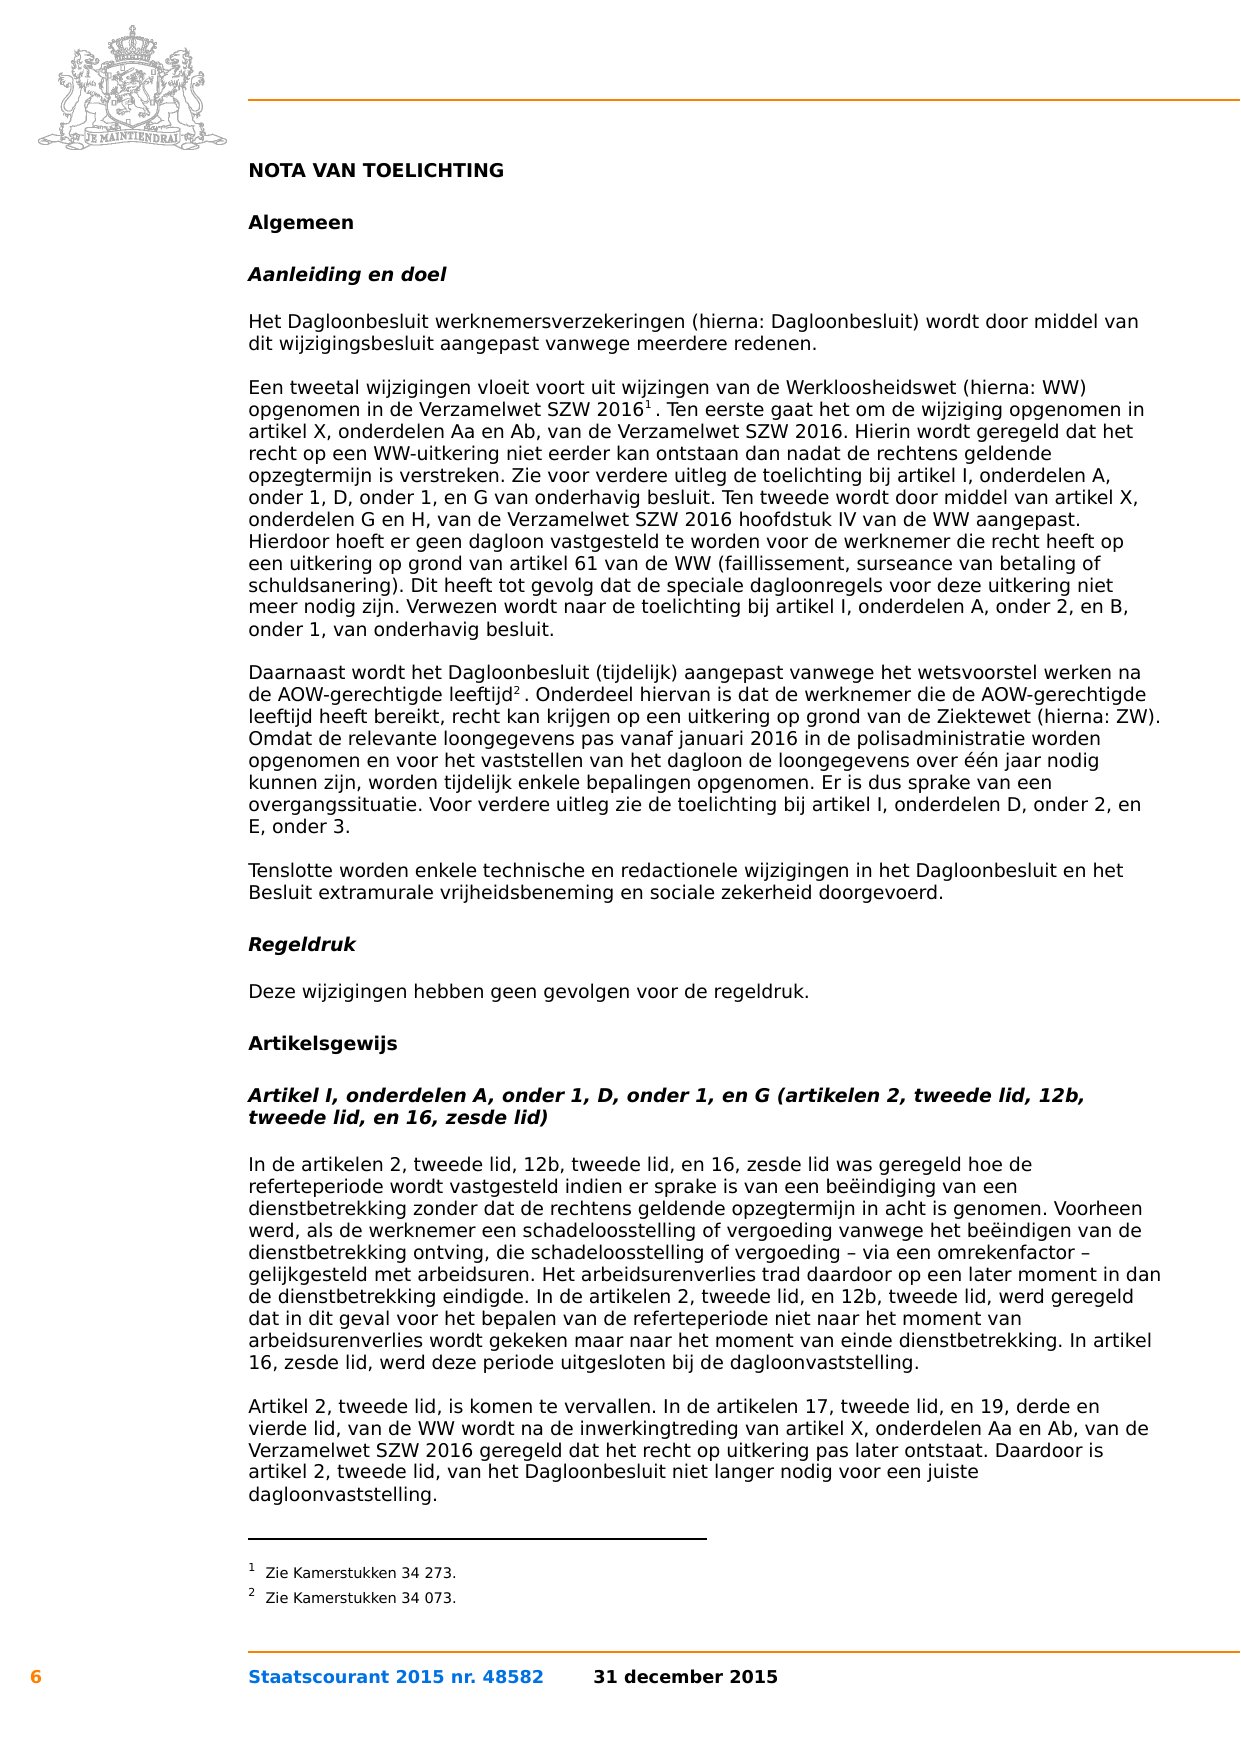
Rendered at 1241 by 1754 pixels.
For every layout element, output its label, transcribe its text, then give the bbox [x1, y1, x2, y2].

text Daarnaast wordt het Dagloonbesluit (tijdelijk) aangepast vanwege het wetsvoorstel werken na de AOW-gerechtigde leeftijd. Onderdeel hiervan is dat de werknemer die de AOW-gerechtigde leeftijd heeft bereikt, recht kan krijgen op een uitkering op grond van de Ziektewet (hierna: ZW). Omdat de relevante loongegevens pas vanaf januari 2016 in de polisadministratie worden opgenomen en voor het vaststellen van het dagloon de loongegevens over één jaar nodig kunnen zijn, worden tijdelijk enkele bepalingen opgenomen. Er is dus sprake van een overgangssituatie. Voor verdere uitleg zie de toelichting bij artikel I, onderdelen D, onder 2, en E, onder 3. [248, 662, 1163, 838]
text Artikel 2, tweede lid, is komen te vervallen. In de artikelen 17, tweede lid, en 19, derde en vierde lid, van de WW wordt na de inwerkingtreding van artikel X, onderdelen Aa en Ab, van de Verzamelwet SZW 2016 geregeld dat het recht op uitkering pas later ontstaat. Daardoor is artikel 2, tweede lid, van het Dagloonbesluit niet langer nodig voor een juiste dagloonvaststelling. [248, 1396, 1163, 1505]
text Het Dagloonbesluit werknemersverzekeringen (hierna: Dagloonbesluit) wordt door middel van dit wijzigingsbesluit aangepast vanwege meerdere redenen. [248, 311, 1163, 355]
subtitle Algemeen [248, 212, 1163, 234]
subtitle Regeldruk [248, 934, 1163, 956]
subtitle NOTA VAN TOELICHTING [248, 160, 1163, 182]
subtitle Artikel I, onderdelen A, onder 1, D, onder 1, en G (artikelen 2, tweede lid, 12b, tweede lid, en 16, zesde lid) [248, 1085, 1163, 1129]
subtitle Artikelsgewijs [248, 1033, 1163, 1055]
text In de artikelen 2, tweede lid, 12b, tweede lid, en 16, zesde lid was geregeld hoe de referteperiode wordt vastgesteld indien er sprake is van een beëindiging van een dienstbetrekking zonder dat de rechtens geldende opzegtermijn in acht is genomen. Voorheen werd, als de werknemer een schadeloosstelling of vergoeding vanwege het beëindigen van de dienstbetrekking ontving, die schadeloosstelling of vergoeding – via een omrekenfactor – gelijkgesteld met arbeidsuren. Het arbeidsurenverlies trad daardoor op een later moment in dan de dienstbetrekking eindigde. In de artikelen 2, tweede lid, en 12b, tweede lid, werd geregeld dat in dit geval voor het bepalen van de referteperiode niet naar het moment van arbeidsurenverlies wordt gekeken maar naar het moment van einde dienstbetrekking. In artikel 16, zesde lid, werd deze periode uitgesloten bij de dagloonvaststelling. [248, 1154, 1163, 1374]
text Deze wijzigingen hebben geen gevolgen voor de regeldruk. [248, 981, 1163, 1003]
text Tenslotte worden enkele technische en redactionele wijzigingen in het Dagloonbesluit en het Besluit extramurale vrijheidsbeneming en sociale zekerheid doorgevoerd. [248, 860, 1163, 904]
text Zie Kamerstukken 34 073. [248, 1586, 1163, 1608]
text Zie Kamerstukken 34 273. [248, 1561, 1163, 1583]
subtitle Aanleiding en doel [248, 264, 1163, 286]
text Een tweetal wijzigingen vloeit voort uit wijzingen van de Werkloosheidswet (hierna: WW) opgenomen in de Verzamelwet SZW 2016. Ten eerste gaat het om de wijziging opgenomen in artikel X, onderdelen Aa en Ab, van de Verzamelwet SZW 2016. Hierin wordt geregeld dat het recht op een WW-uitkering niet eerder kan ontstaan dan nadat de rechtens geldende opzegtermijn is verstreken. Zie voor verdere uitleg de toelichting bij artikel I, onderdelen A, onder 1, D, onder 1, en G van onderhavig besluit. Ten tweede wordt door middel van artikel X, onderdelen G en H, van de Verzamelwet SZW 2016 hoofdstuk IV van de WW aangepast. Hierdoor hoeft er geen dagloon vastgesteld te worden voor de werknemer die recht heeft op een uitkering op grond van artikel 61 van de WW (faillissement, surseance van betaling of schuldsanering). Dit heeft tot gevolg dat de speciale dagloonregels voor deze uitkering niet meer nodig zijn. Verwezen wordt naar de toelichting bij artikel I, onderdelen A, onder 2, en B, onder 1, van onderhavig besluit. [248, 377, 1163, 640]
picture [38, 25, 227, 150]
